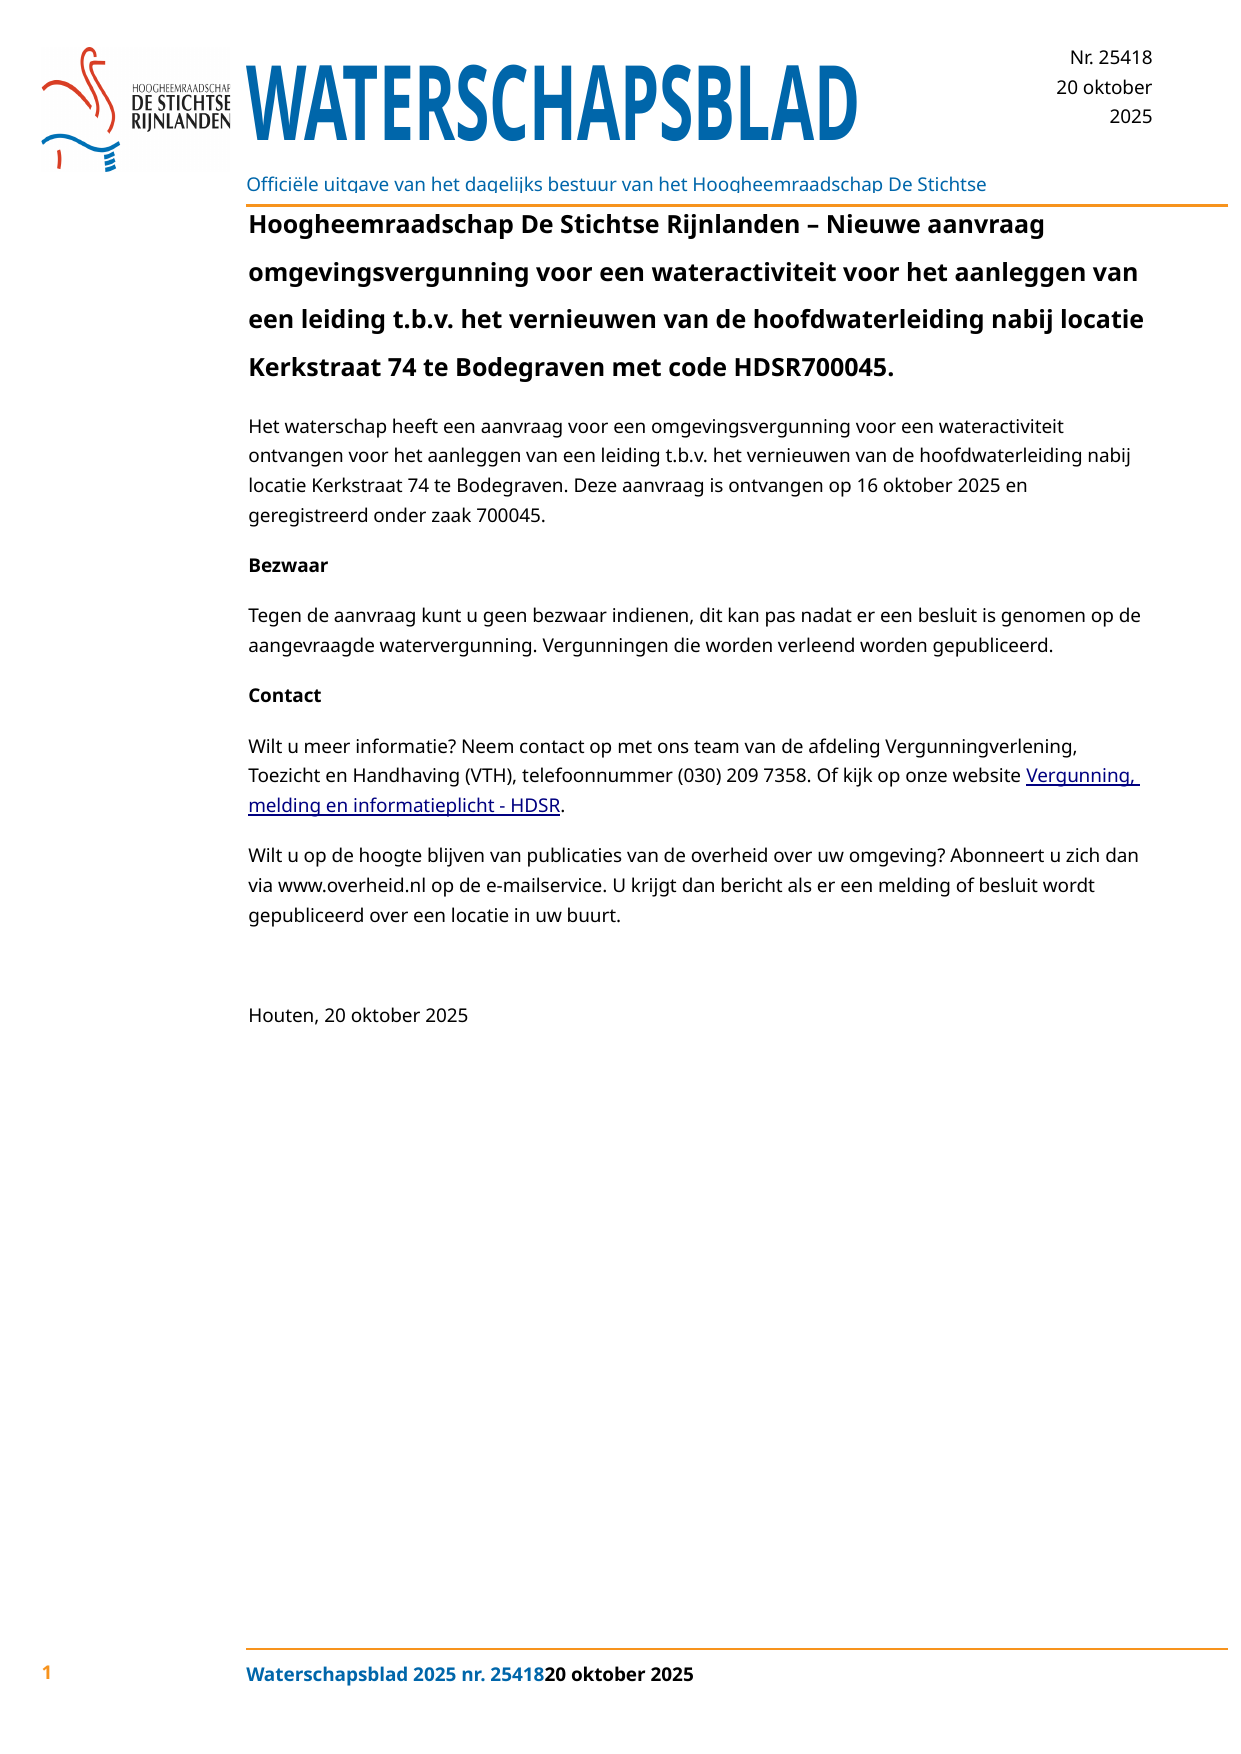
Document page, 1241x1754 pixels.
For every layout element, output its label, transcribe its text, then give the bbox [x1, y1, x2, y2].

text Wilt u op de hoogte blijven van publicaties van de overheid over uw omgeving? Abonneert u zich dan via www.overheid.nl op de e-mailservice. U krijgt dan bericht als er een melding of besluit wordt gepubliceerd over een locatie in uw buurt. [248, 843, 1152, 928]
text Contact [248, 683, 1152, 708]
text Bezwaar [248, 552, 1152, 578]
text Tegen de aanvraag kunt u geen bezwaar indienen, dit kan pas nadat er een besluit is genomen op de aangevraagde watervergunning. Vergunningen die worden verleend worden gepubliceerd. [248, 603, 1152, 658]
text Het waterschap heeft een aanvraag voor een omgevingsvergunning voor een wateractiviteit ontvangen voor het aanleggen van een leiding t.b.v. het vernieuwen van de hoofdwaterleiding nabij locatie Kerkstraat 74 te Bodegraven. Deze aanvraag is ontvangen op 16 oktober 2025 en geregistreerd onder zaak 700045. [248, 413, 1152, 528]
text Wilt u meer informatie? Neem contact op met ons team van de afdeling Vergunningverlening, Toezicht en Handhaving (VTH), telefoonnummer (030) 209 7358. Of kijk op onze website Vergunning, melding en informatieplicht - HDSR. [248, 733, 1152, 818]
text Houten, 20 oktober 2025 [248, 1003, 1152, 1028]
text Hoogheemraadschap De Stichtse Rijnlanden – Nieuwe aanvraag omgevingsvergunning voor een wateractiviteit voor het aanleggen van een leiding t.b.v. het vernieuwen van de hoofdwaterleiding nabij locatie Kerkstraat 74 te Bodegraven met code HDSR700045. [248, 207, 1152, 384]
picture [41, 47, 231, 172]
